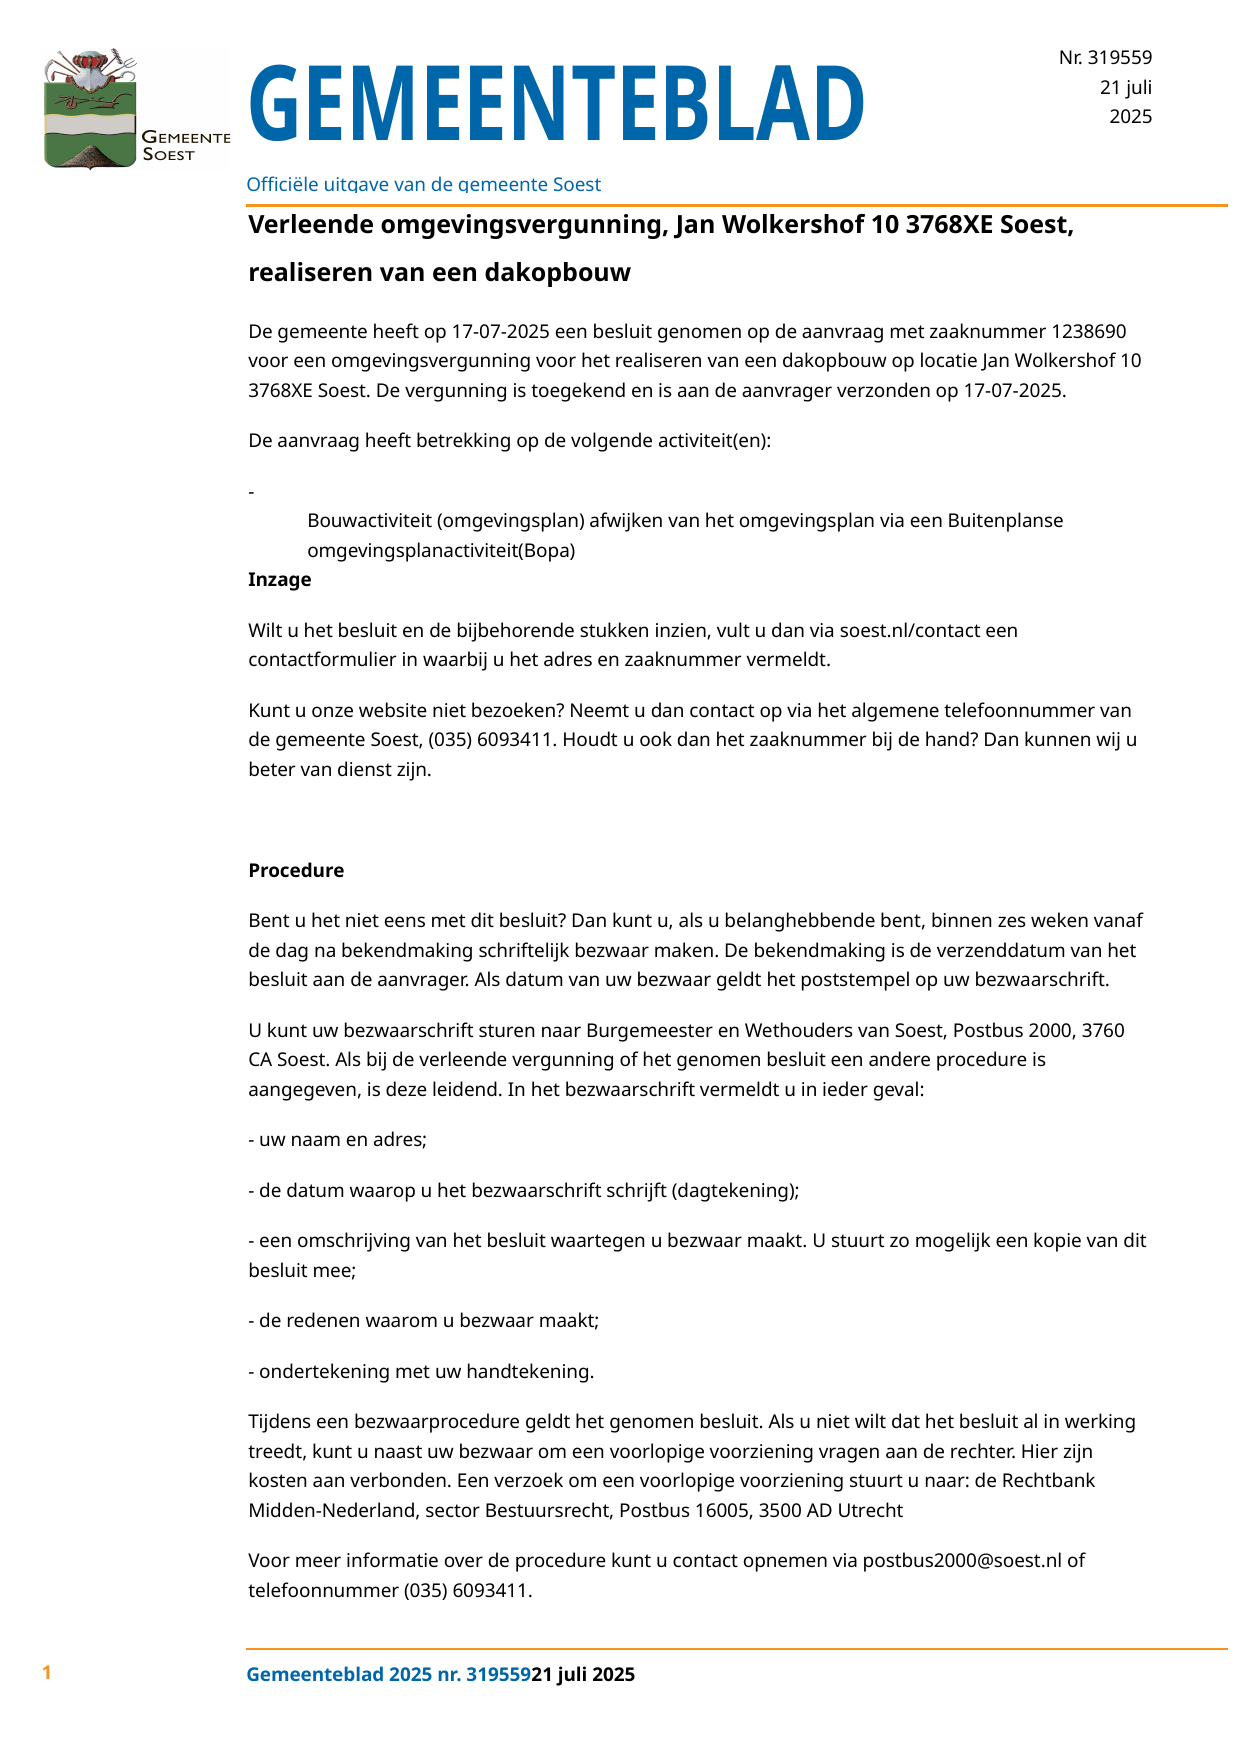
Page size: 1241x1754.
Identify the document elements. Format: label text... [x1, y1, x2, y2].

text Verleende omgevingsvergunning, Jan Wolkershof 10 3768XE Soest, realiseren van een dakopbouw [248, 207, 1152, 288]
text - uw naam en adres; [248, 1127, 1152, 1152]
text Procedure [248, 857, 1152, 883]
text De gemeente heeft op 17-07-2025 een besluit genomen op de aanvraag met zaaknummer 1238690 voor een omgevingsvergunning voor het realiseren van een dakopbouw op locatie Jan Wolkershof 10 3768XE Soest. De vergunning is toegekend en is aan de aanvrager verzonden op 17-07-2025. [248, 318, 1152, 403]
text - ondertekening met uw handtekening. [248, 1358, 1152, 1384]
list Bouwactiviteit (omgevingsplan) afwijken van het omgevingsplan via een Buitenplanse omgevingsplanactiviteit(Bopa) [248, 507, 1152, 563]
picture [41, 47, 231, 172]
text Bent u het niet eens met dit besluit? Dan kunt u, als u belanghebbende bent, binnen zes weken vanaf de dag na bekendmaking schriftelijk bezwaar maken. De bekendmaking is de verzenddatum van het besluit aan de aanvrager. Als datum van uw bezwaar geldt het poststempel op uw bezwaarschrift. [248, 907, 1152, 992]
text Inzage [248, 567, 1152, 592]
text De aanvraag heeft betrekking op de volgende activiteit(en): [248, 427, 1152, 453]
text - een omschrijving van het besluit waartegen u bezwaar maakt. U stuurt zo mogelijk een kopie van dit besluit mee; [248, 1227, 1152, 1283]
text Voor meer informatie over de procedure kunt u contact opnemen via postbus2000@soest.nl of telefoonnummer (035) 6093411. [248, 1547, 1152, 1603]
text Wilt u het besluit en de bijbehorende stukken inzien, vult u dan via soest.nl/contact een contactformulier in waarbij u het adres en zaaknummer vermeldt. [248, 617, 1152, 672]
text - de datum waarop u het bezwaarschrift schrijft (dagtekening); [248, 1177, 1152, 1203]
text U kunt uw bezwaarschrift sturen naar Burgemeester en Wethouders van Soest, Postbus 2000, 3760 CA Soest. Als bij de verleende vergunning of het genomen besluit een andere procedure is aangegeven, is deze leidend. In het bezwaarschrift vermeldt u in ieder geval: [248, 1017, 1152, 1102]
text Kunt u onze website niet bezoeken? Neemt u dan contact op via het algemene telefoonnummer van de gemeente Soest, (035) 6093411. Houdt u ook dan het zaaknummer bij de hand? Dan kunnen wij u beter van dienst zijn. [248, 697, 1152, 782]
text Tijdens een bezwaarprocedure geldt het genomen besluit. Als u niet wilt dat het besluit al in werking treedt, kunt u naast uw bezwaar om een voorlopige voorziening vragen aan de rechter. Hier zijn kosten aan verbonden. Een verzoek om een voorlopige voorziening stuurt u naar: de Rechtbank Midden-Nederland, sector Bestuursrecht, Postbus 16005, 3500 AD Utrecht [248, 1408, 1152, 1523]
text - de redenen waarom u bezwaar maakt; [248, 1307, 1152, 1333]
